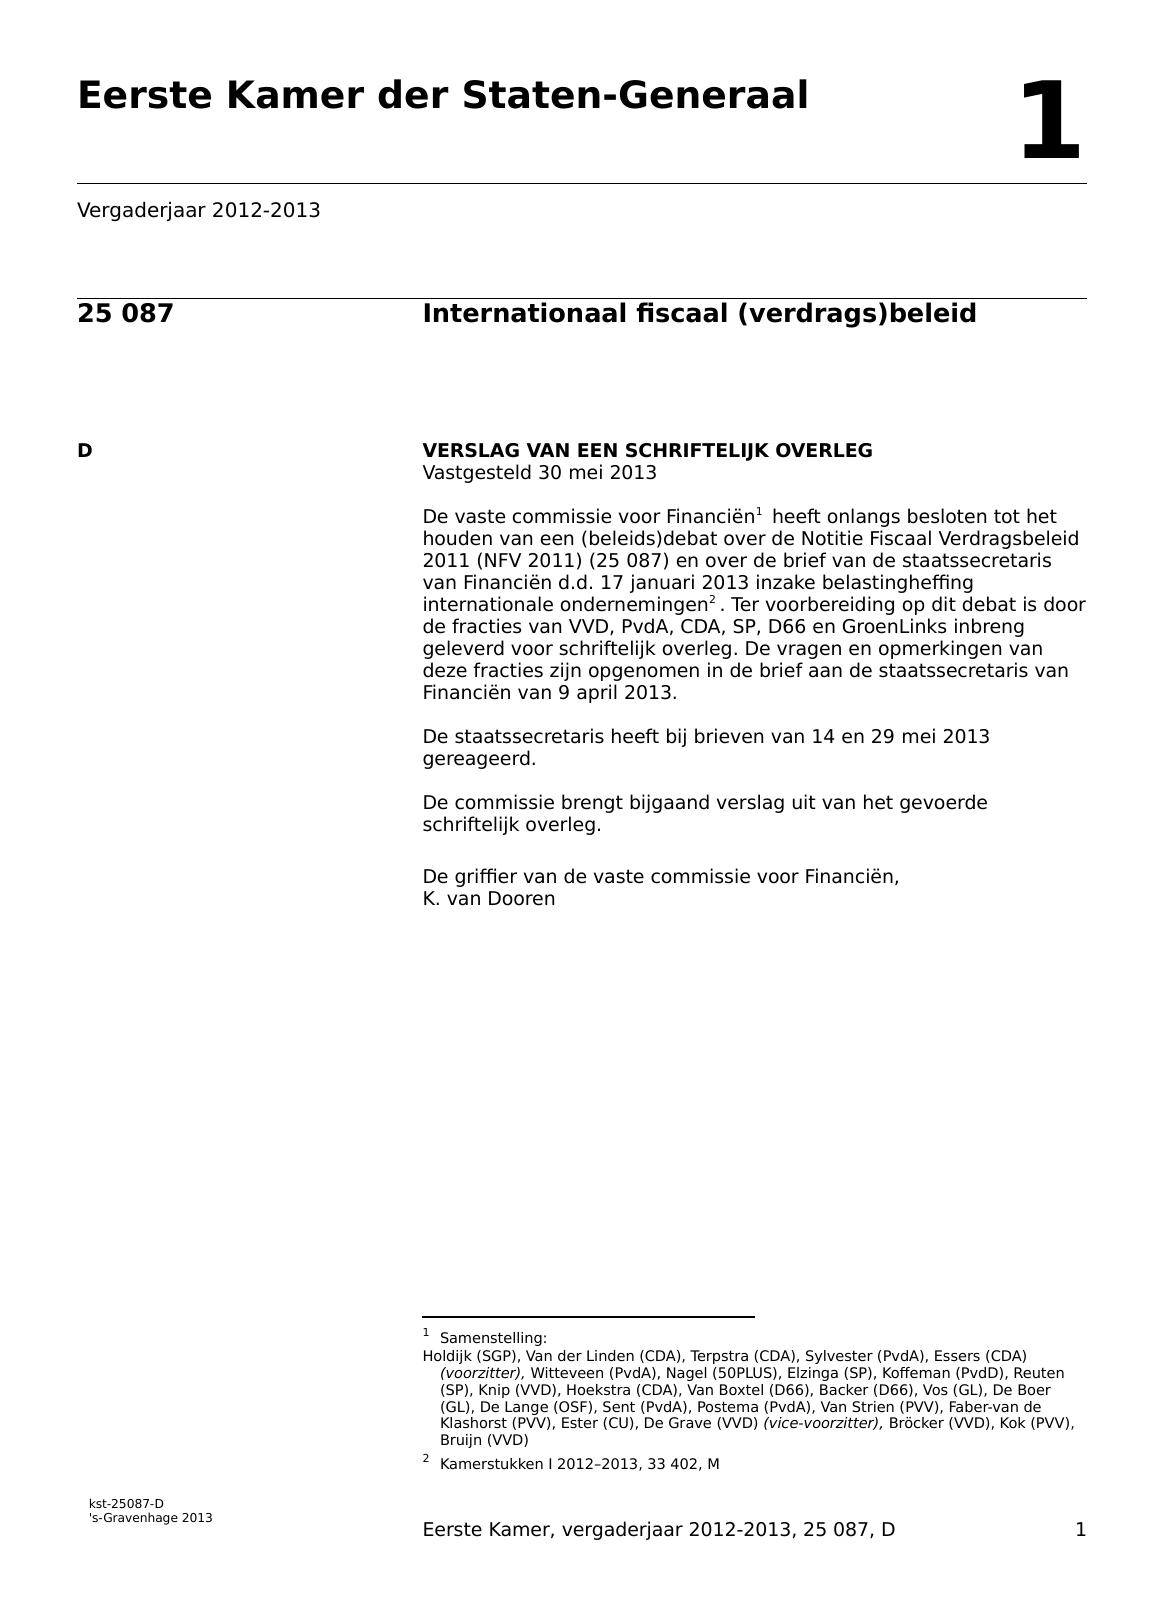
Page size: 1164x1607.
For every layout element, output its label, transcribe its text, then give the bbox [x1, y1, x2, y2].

text De staatssecretaris heeft bij brieven van 14 en 29 mei 2013 gereageerd. [422, 726, 1087, 770]
text Holdijk (SGP), Van der Linden (CDA), Terpstra (CDA), Sylvester (PvdA), Essers (CDA) (voorzitter), Witteveen (PvdA), Nagel (50PLUS), Elzinga (SP), Koffeman (PvdD), Reuten (SP), Knip (VVD), Hoekstra (CDA), Van Boxtel (D66), Backer (D66), Vos (GL), De Boer (GL), De Lange (OSF), Sent (PvdA), Postema (PvdA), Van Strien (PVV), Faber-van de Klashorst (PVV), Ester (CU), De Grave (VVD) (vice-voorzitter), Bröcker (VVD), Kok (PVV), Bruijn (VVD) [422, 1348, 1087, 1449]
text De vaste commissie voor Financiën heeft onlangs besloten tot het houden van een (beleids)debat over de Notitie Fiscaal Verdragsbeleid 2011 (NFV 2011) (25 087) en over de brief van de staatssecretaris van Financiën d.d. 17 januari 2013 inzake belastingheffing internationale ondernemingen. Ter voorbereiding op dit debat is door de fracties van VVD, PvdA, CDA, SP, D66 en GroenLinks inbreng geleverd voor schriftelijk overleg. De vragen en opmerkingen van deze fracties zijn opgenomen in de brief aan de staatssecretaris van Financiën van 9 april 2013. [422, 506, 1087, 704]
text 's-Gravenhage 2013 [88, 1511, 323, 1525]
table_cell Vergaderjaar 2012-2013 [77, 184, 1087, 298]
text Samenstelling: [422, 1326, 1087, 1348]
text De griffier van de vaste commissie voor Financiën, K. van Dooren [422, 866, 1087, 910]
table_header 1 [886, 59, 1087, 183]
text Kamerstukken I 2012–2013, 33 402, M [422, 1452, 1087, 1474]
subtitle 25 087 Internationaal fiscaal (verdrags)beleid [77, 299, 1087, 329]
text De commissie brengt bijgaand verslag uit van het gevoerde schriftelijk overleg. [422, 792, 1087, 836]
text kst-25087-D [88, 1497, 323, 1511]
text Vastgesteld 30 mei 2013 [422, 462, 1087, 484]
table_header Eerste Kamer der Staten-Generaal [77, 59, 886, 183]
subtitle D VERSLAG VAN EEN SCHRIFTELIJK OVERLEG [77, 440, 1087, 462]
